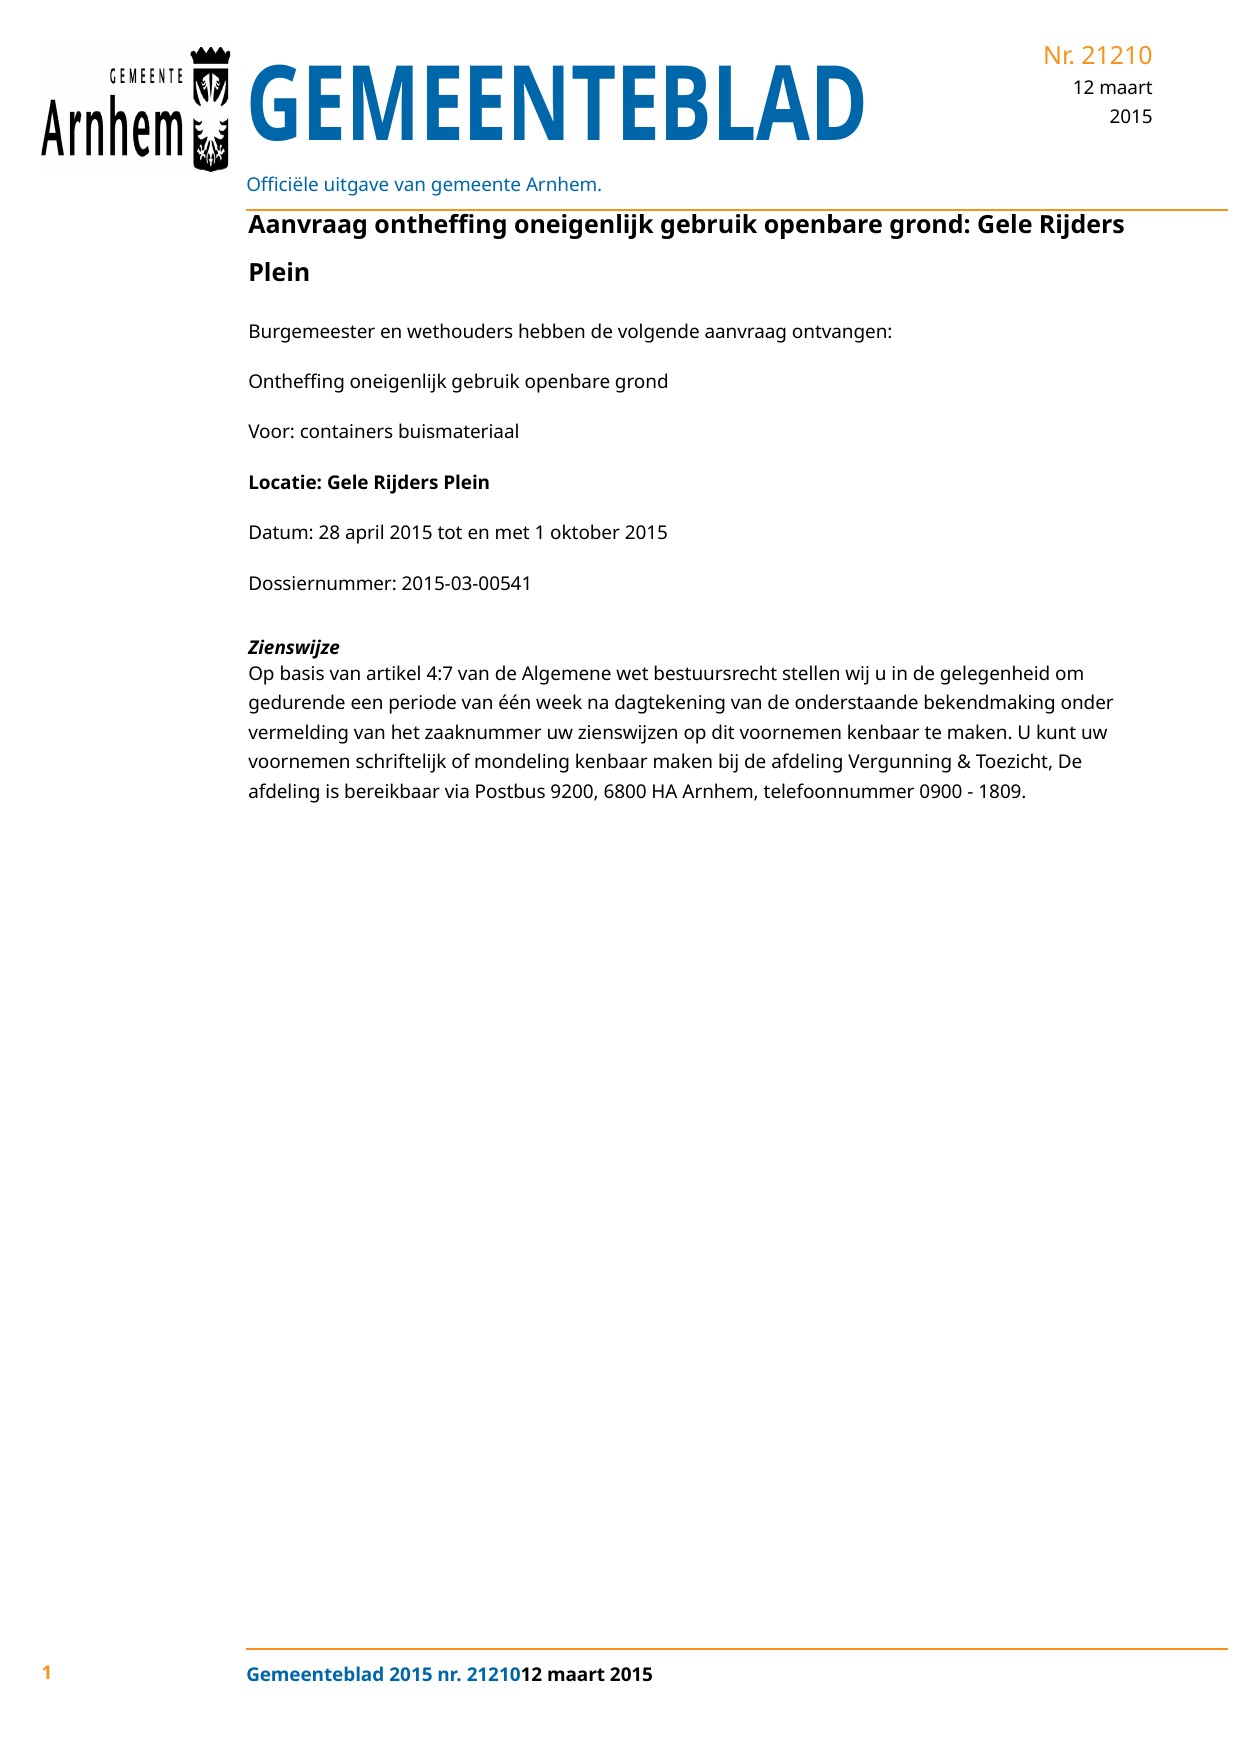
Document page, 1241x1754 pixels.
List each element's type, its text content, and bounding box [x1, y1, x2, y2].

text Ontheffing oneigenlijk gebruik openbare grond [248, 368, 1152, 394]
text Aanvraag ontheffing oneigenlijk gebruik openbare grond: Gele Rijders Plein [248, 211, 1152, 288]
text Burgemeester en wethouders hebben de volgende aanvraag ontvangen: [248, 318, 1152, 344]
text Zienswijze [248, 634, 1152, 660]
text Locatie: Gele Rijders Plein [248, 469, 1152, 495]
text Dossiernummer: 2015-03-00541 [248, 570, 1152, 596]
text Datum: 28 april 2015 tot en met 1 oktober 2015 [248, 519, 1152, 545]
picture [41, 47, 231, 172]
text Voor: containers buismateriaal [248, 419, 1152, 444]
text Op basis van artikel 4:7 van de Algemene wet bestuursrecht stellen wij u in de gelegenheid om gedurende een periode van één week na dagtekening van de onderstaande bekendmaking onder vermelding van het zaaknummer uw zienswijzen op dit voornemen kenbaar te maken. U kunt uw voornemen schriftelijk of mondeling kenbaar maken bij de afdeling Vergunning & Toezicht, De afdeling is bereikbaar via Postbus 9200, 6800 HA Arnhem, telefoonnummer 0900 - 1809. [248, 660, 1152, 804]
